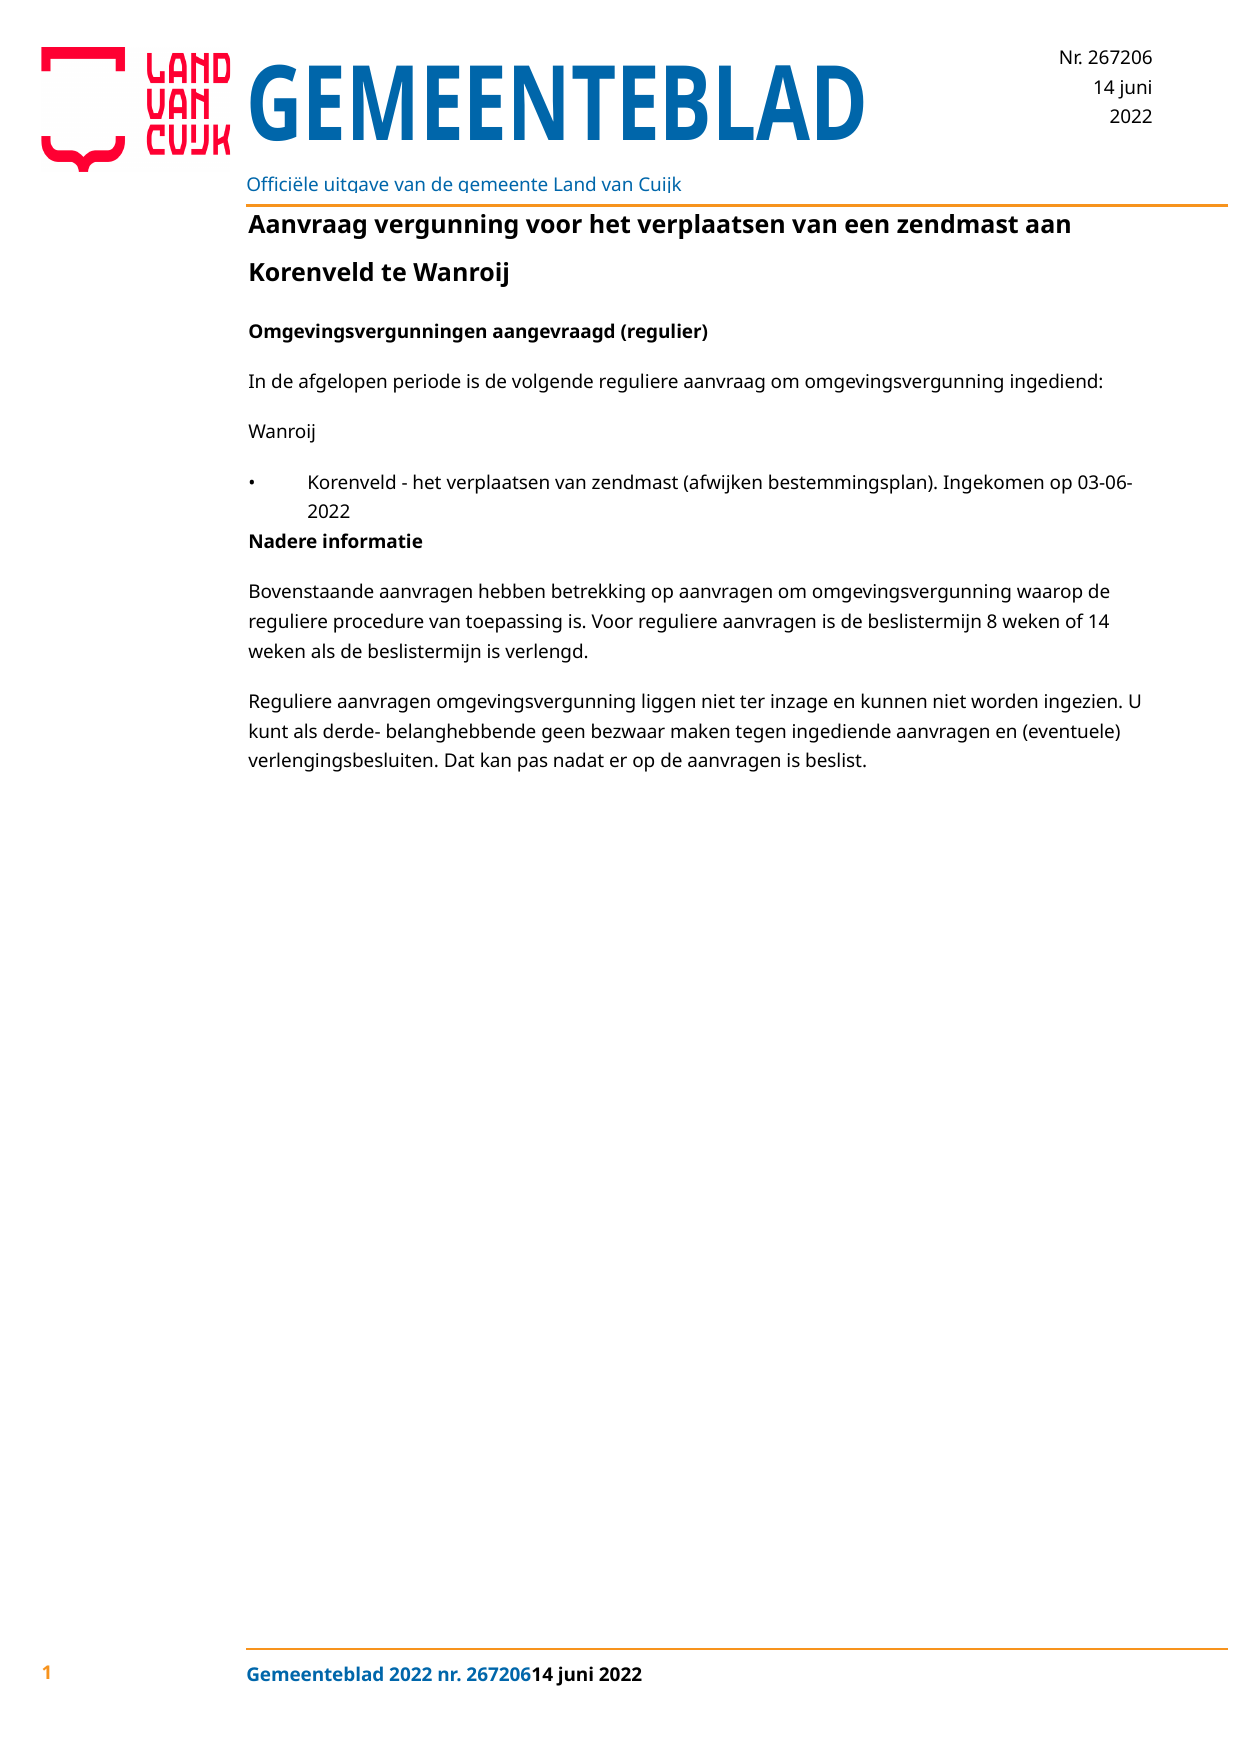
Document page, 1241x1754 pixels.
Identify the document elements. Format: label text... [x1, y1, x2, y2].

text In de afgelopen periode is de volgende reguliere aanvraag om omgevingsvergunning ingediend: [248, 368, 1152, 394]
text Omgevingsvergunningen aangevraagd (regulier) [248, 318, 1152, 344]
picture [41, 47, 231, 172]
text Reguliere aanvragen omgevingsvergunning liggen niet ter inzage en kunnen niet worden ingezien. U kunt als derde- belanghebbende geen bezwaar maken tegen ingediende aanvragen en (eventuele) verlengingsbesluiten. Dat kan pas nadat er op de aanvragen is beslist. [248, 688, 1152, 773]
text Nadere informatie [248, 528, 1152, 554]
text Aanvraag vergunning voor het verplaatsen van een zendmast aan Korenveld te Wanroij [248, 207, 1152, 288]
text Wanroij [248, 419, 1152, 444]
list Korenveld - het verplaatsen van zendmast (afwijken bestemmingsplan). Ingekomen op 03-06-2022 [248, 469, 1152, 524]
text Bovenstaande aanvragen hebben betrekking op aanvragen om omgevingsvergunning waarop de reguliere procedure van toepassing is. Voor reguliere aanvragen is de beslistermijn 8 weken of 14 weken als de beslistermijn is verlengd. [248, 579, 1152, 664]
